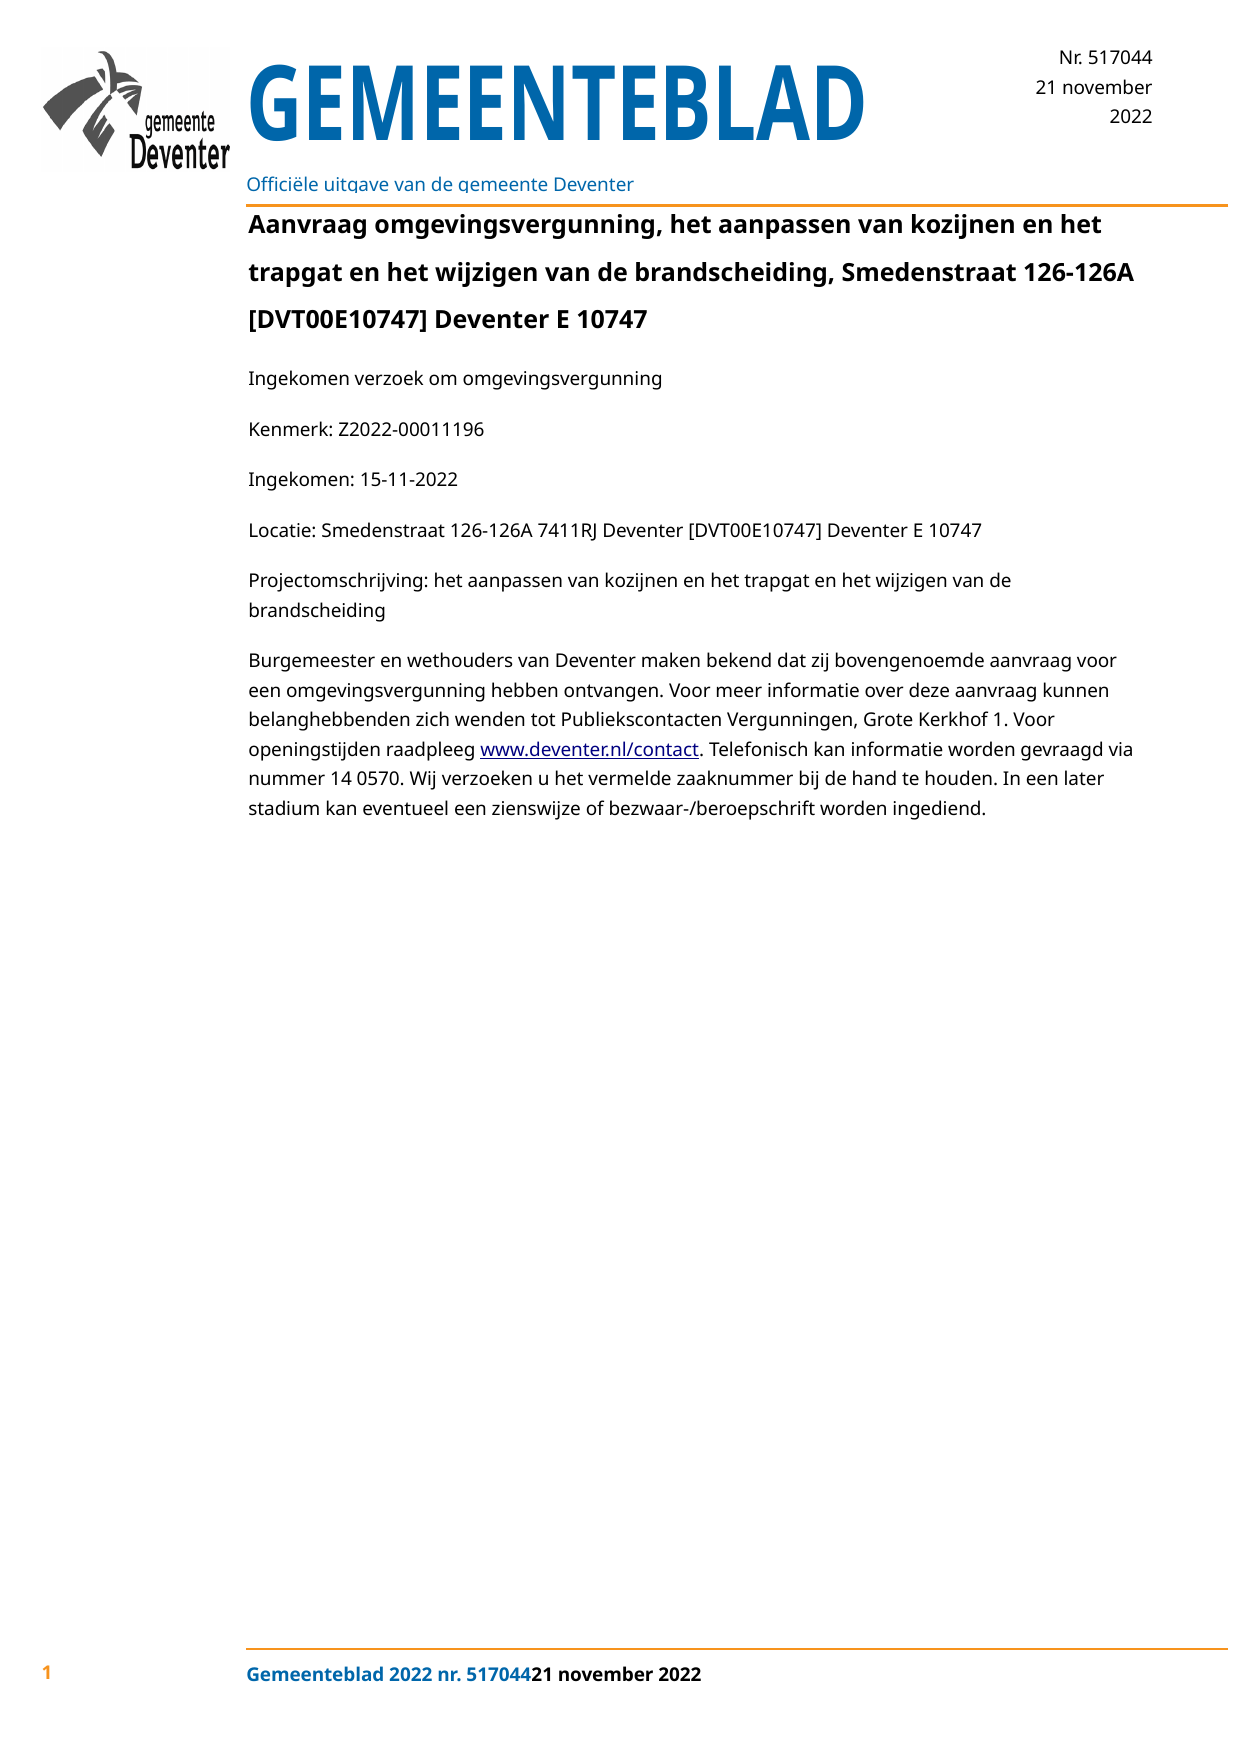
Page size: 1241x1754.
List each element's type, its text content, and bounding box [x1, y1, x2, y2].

text Ingekomen: 15-11-2022 [248, 466, 1152, 492]
text Burgemeester en wethouders van Deventer maken bekend dat zij bovengenoemde aanvraag voor een omgevingsvergunning hebben ontvangen. Voor meer informatie over deze aanvraag kunnen belanghebbenden zich wenden tot Publiekscontacten Vergunningen, Grote Kerkhof 1. Voor openingstijden raadpleeg www.deventer.nl/contact. Telefonisch kan informatie worden gevraagd via nummer 14 0570. Wij verzoeken u het vermelde zaaknummer bij de hand te houden. In een later stadium kan eventueel een zienswijze of bezwaar-/beroepschrift worden ingediend. [248, 647, 1152, 821]
text Kenmerk: Z2022-00011196 [248, 416, 1152, 442]
text Aanvraag omgevingsvergunning, het aanpassen van kozijnen en het trapgat en het wijzigen van de brandscheiding, Smedenstraat 126-126A [DVT00E10747] Deventer E 10747 [248, 207, 1152, 336]
text Ingekomen verzoek om omgevingsvergunning [248, 366, 1152, 391]
picture [41, 47, 231, 172]
text Locatie: Smedenstraat 126-126A 7411RJ Deventer [DVT00E10747] Deventer E 10747 [248, 517, 1152, 542]
text Projectomschrijving: het aanpassen van kozijnen en het trapgat en het wijzigen van de brandscheiding [248, 567, 1152, 622]
